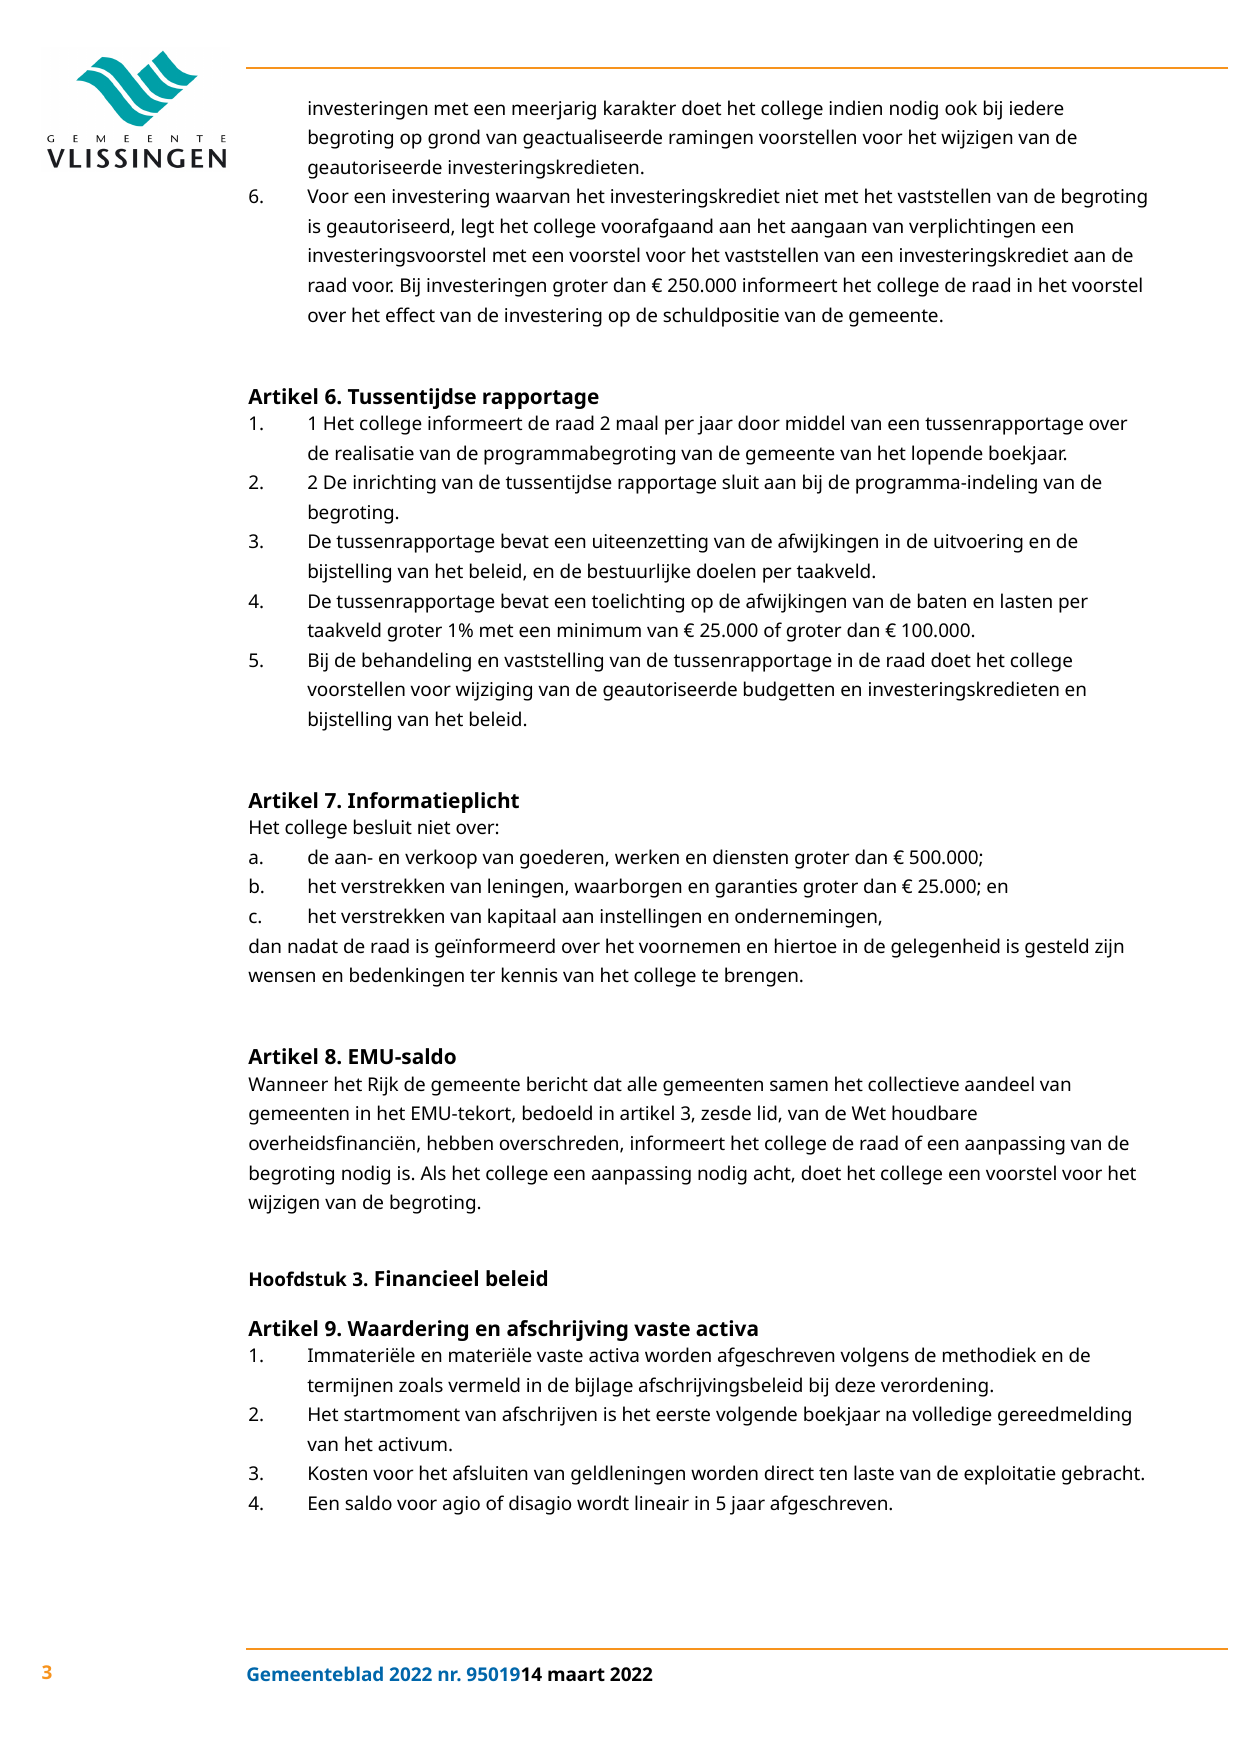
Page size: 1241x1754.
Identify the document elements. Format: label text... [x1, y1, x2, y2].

text Wanneer het Rijk de gemeente bericht dat alle gemeenten samen het collectieve aandeel van gemeenten in het EMU-tekort, bedoeld in artikel 3, zesde lid, van de Wet houdbare overheidsfinanciën, hebben overschreden, informeert het college de raad of een aanpassing van de begroting nodig is. Als het college een aanpassing nodig acht, doet het college een voorstel voor het wijzigen van de begroting. [248, 1071, 1152, 1215]
list Immateriële en materiële vaste activa worden afgeschreven volgens de methodiek en de termijnen zoals vermeld in de bijlage afschrijvingsbeleid bij deze verordening. [248, 1342, 1152, 1397]
list het verstrekken van kapitaal aan instellingen en ondernemingen, [248, 903, 1152, 929]
picture [41, 47, 231, 172]
list Bij de behandeling en vaststelling van de tussenrapportage in de raad doet het college voorstellen voor wijziging van de geautoriseerde budgetten en investeringskredieten en bijstelling van het beleid. [248, 647, 1152, 732]
list Een saldo voor agio of disagio wordt lineair in 5 jaar afgeschreven. [248, 1490, 1152, 1516]
list 2 De inrichting van de tussentijdse rapportage sluit aan bij de programma-indeling van de begroting. [248, 469, 1152, 525]
text Artikel 8. EMU-saldo [248, 1042, 1152, 1071]
text Artikel 6. Tussentijdse rapportage [248, 382, 1152, 410]
list Het startmoment van afschrijven is het eerste volgende boekjaar na volledige gereedmelding van het activum. [248, 1401, 1152, 1457]
text Het college besluit niet over: [248, 814, 1152, 840]
list het verstrekken van leningen, waarborgen en garanties groter dan € 25.000; en [248, 874, 1152, 899]
text dan nadat de raad is geïnformeerd over het voornemen en hiertoe in de gelegenheid is gesteld zijn wensen en bedenkingen ter kennis van het college te brengen. [248, 933, 1152, 988]
text Artikel 7. Informatieplicht [248, 786, 1152, 814]
list 1 Het college informeert de raad 2 maal per jaar door middel van een tussenrapportage over de realisatie van de programmabegroting van de gemeente van het lopende boekjaar. [248, 410, 1152, 466]
list De tussenrapportage bevat een uiteenzetting van de afwijkingen in de uitvoering en de bijstelling van het beleid, en de bestuurlijke doelen per taakveld. [248, 529, 1152, 584]
list de aan- en verkoop van goederen, werken en diensten groter dan € 500.000; [248, 844, 1152, 870]
list Voor een investering waarvan het investeringskrediet niet met het vaststellen van de begroting is geautoriseerd, legt het college voorafgaand aan het aangaan van verplichtingen een investeringsvoorstel met een voorstel voor het vaststellen van een investeringskrediet aan de raad voor. Bij investeringen groter dan € 250.000 informeert het college de raad in het voorstel over het effect van de investering op de schuldpositie van de gemeente. [248, 183, 1152, 328]
list De tussenrapportage bevat een toelichting op de afwijkingen van de baten en lasten per taakveld groter 1% met een minimum van € 25.000 of groter dan € 100.000. [248, 588, 1152, 643]
text Artikel 9. Waardering en afschrijving vaste activa [248, 1314, 1152, 1342]
list Kosten voor het afsluiten van geldleningen worden direct ten laste van de exploitatie gebracht. [248, 1461, 1152, 1486]
list investeringen met een meerjarig karakter doet het college indien nodig ook bij iedere begroting op grond van geactualiseerde ramingen voorstellen voor het wijzigen van de geautoriseerde investeringskredieten. [248, 95, 1152, 180]
text Hoofdstuk 3. Financieel beleid [248, 1264, 1152, 1293]
